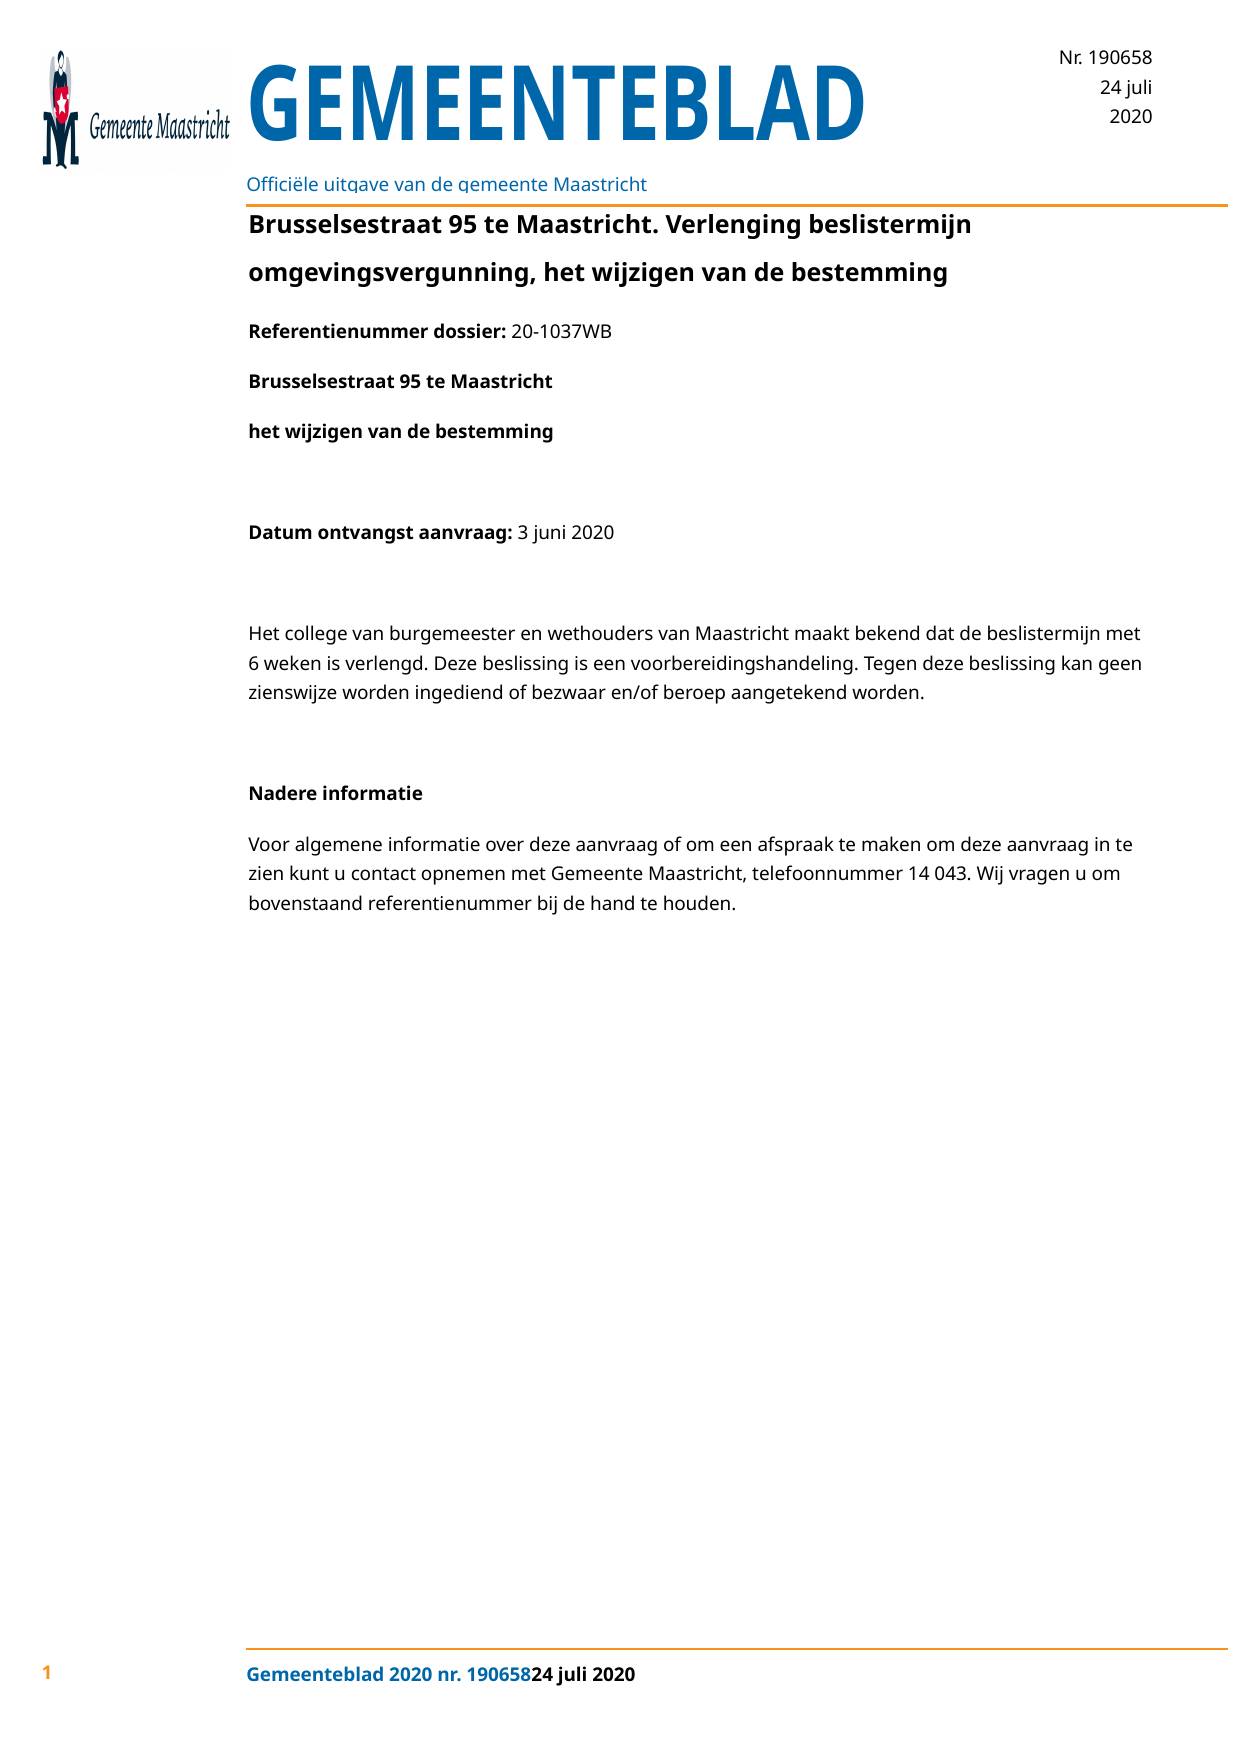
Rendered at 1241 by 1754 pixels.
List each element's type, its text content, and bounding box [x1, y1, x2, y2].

text Referentienummer dossier: 20-1037WB [248, 318, 1152, 344]
text Het college van burgemeester en wethouders van Maastricht maakt bekend dat de beslistermijn met 6 weken is verlengd. Deze beslissing is een voorbereidingshandeling. Tegen deze beslissing kan geen zienswijze worden ingediend of bezwaar en/of beroep aangetekend worden. [248, 620, 1152, 705]
text Datum ontvangst aanvraag: 3 juni 2020 [248, 519, 1152, 545]
picture [41, 47, 231, 172]
text Nadere informatie [248, 780, 1152, 806]
text Brusselsestraat 95 te Maastricht. Verlenging beslistermijn omgevingsvergunning, het wijzigen van de bestemming [248, 207, 1152, 288]
text het wijzigen van de bestemming [248, 419, 1152, 444]
text Brusselsestraat 95 te Maastricht [248, 368, 1152, 394]
text Voor algemene informatie over deze aanvraag of om een afspraak te maken om deze aanvraag in te zien kunt u contact opnemen met Gemeente Maastricht, telefoonnummer 14 043. Wij vragen u om bovenstaand referentienummer bij de hand te houden. [248, 831, 1152, 916]
